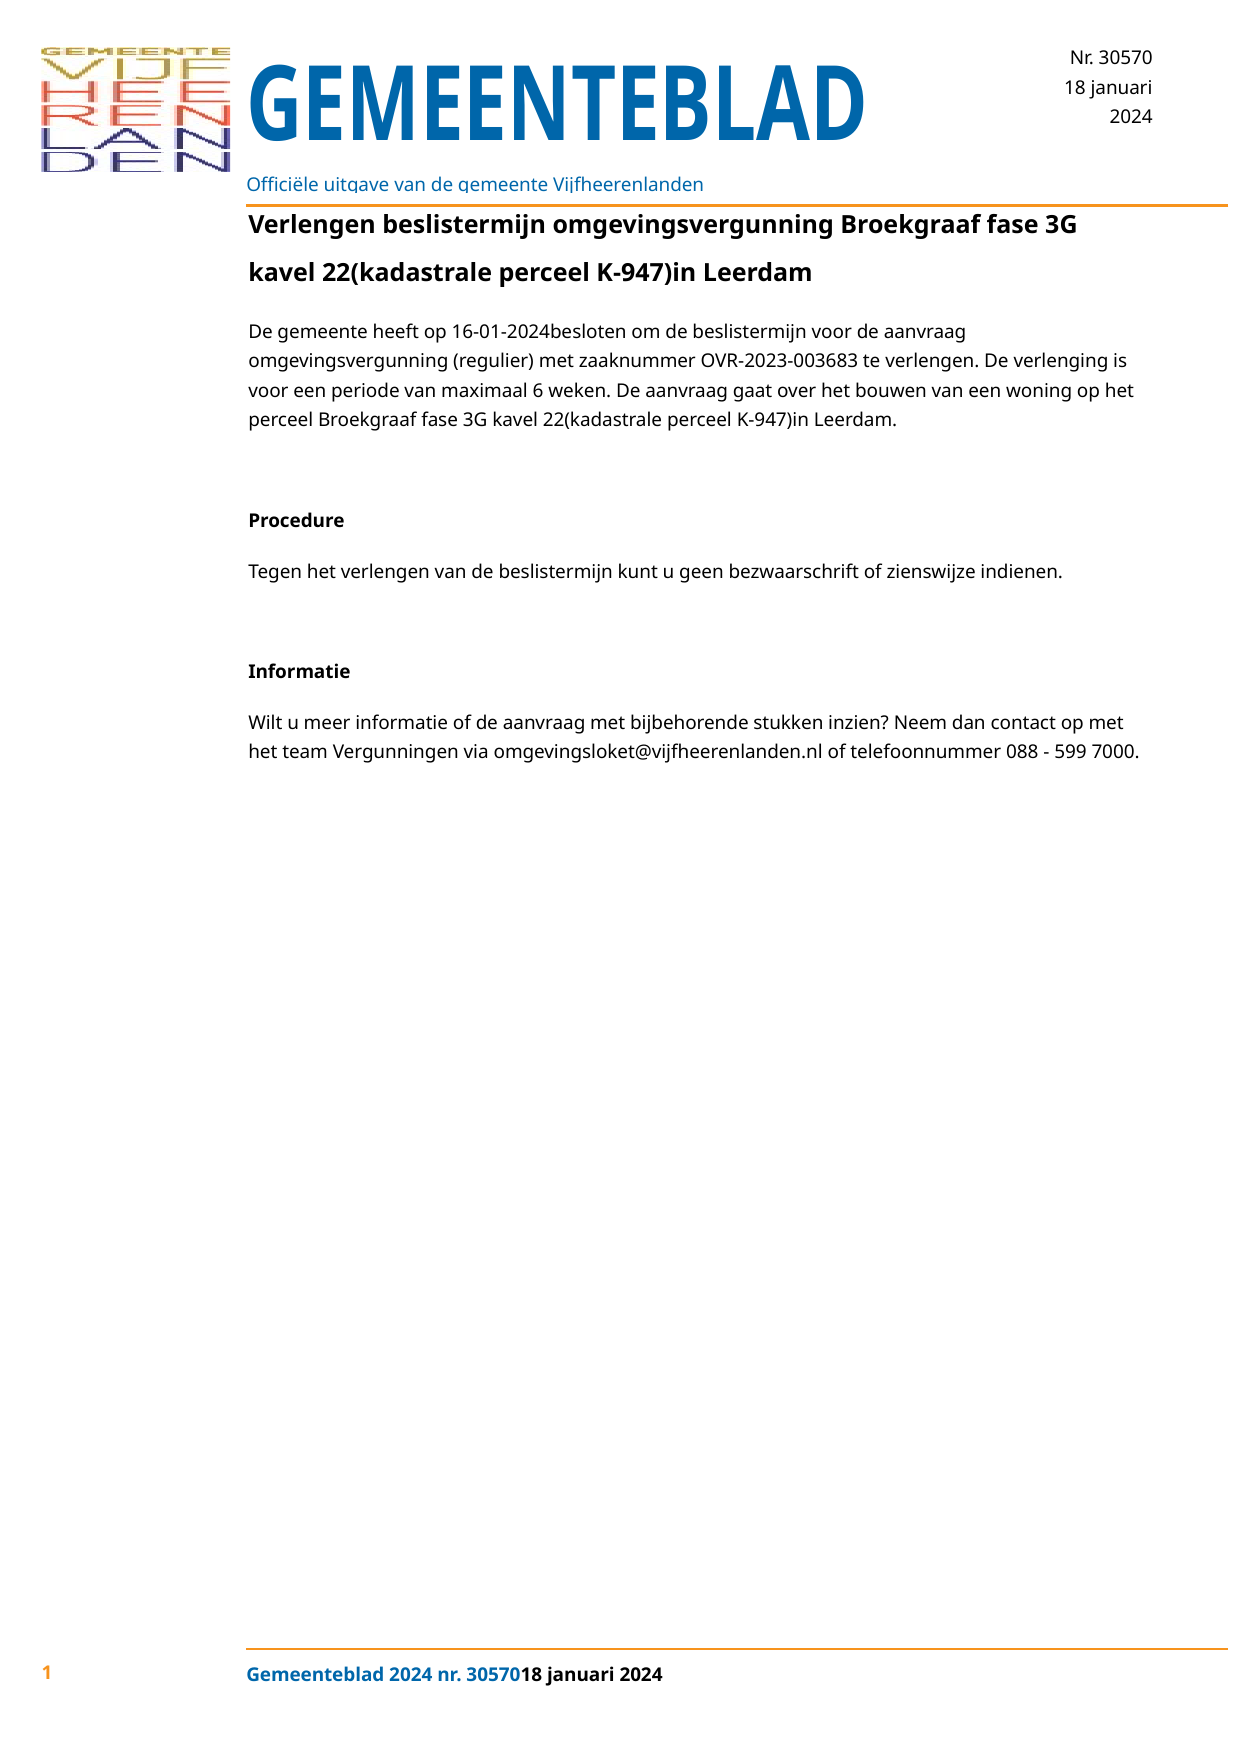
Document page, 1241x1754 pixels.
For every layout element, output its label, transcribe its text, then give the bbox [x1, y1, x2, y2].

text De gemeente heeft op 16-01-2024besloten om de beslistermijn voor de aanvraag omgevingsvergunning (regulier) met zaaknummer OVR-2023-003683 te verlengen. De verlenging is voor een periode van maximaal 6 weken. De aanvraag gaat over het bouwen van een woning op het perceel Broekgraaf fase 3G kavel 22(kadastrale perceel K-947)in Leerdam. [248, 318, 1152, 432]
text Informatie [248, 659, 1152, 684]
text Verlengen beslistermijn omgevingsvergunning Broekgraaf fase 3G kavel 22(kadastrale perceel K-947)in Leerdam [248, 207, 1152, 288]
text Wilt u meer informatie of de aanvraag met bijbehorende stukken inzien? Neem dan contact op met het team Vergunningen via omgevingsloket@vijfheerenlanden.nl of telefoonnummer 088 - 599 7000. [248, 709, 1152, 764]
text Tegen het verlengen van de beslistermijn kunt u geen bezwaarschrift of zienswijze indienen. [248, 558, 1152, 584]
text Procedure [248, 507, 1152, 533]
picture [41, 47, 231, 172]
